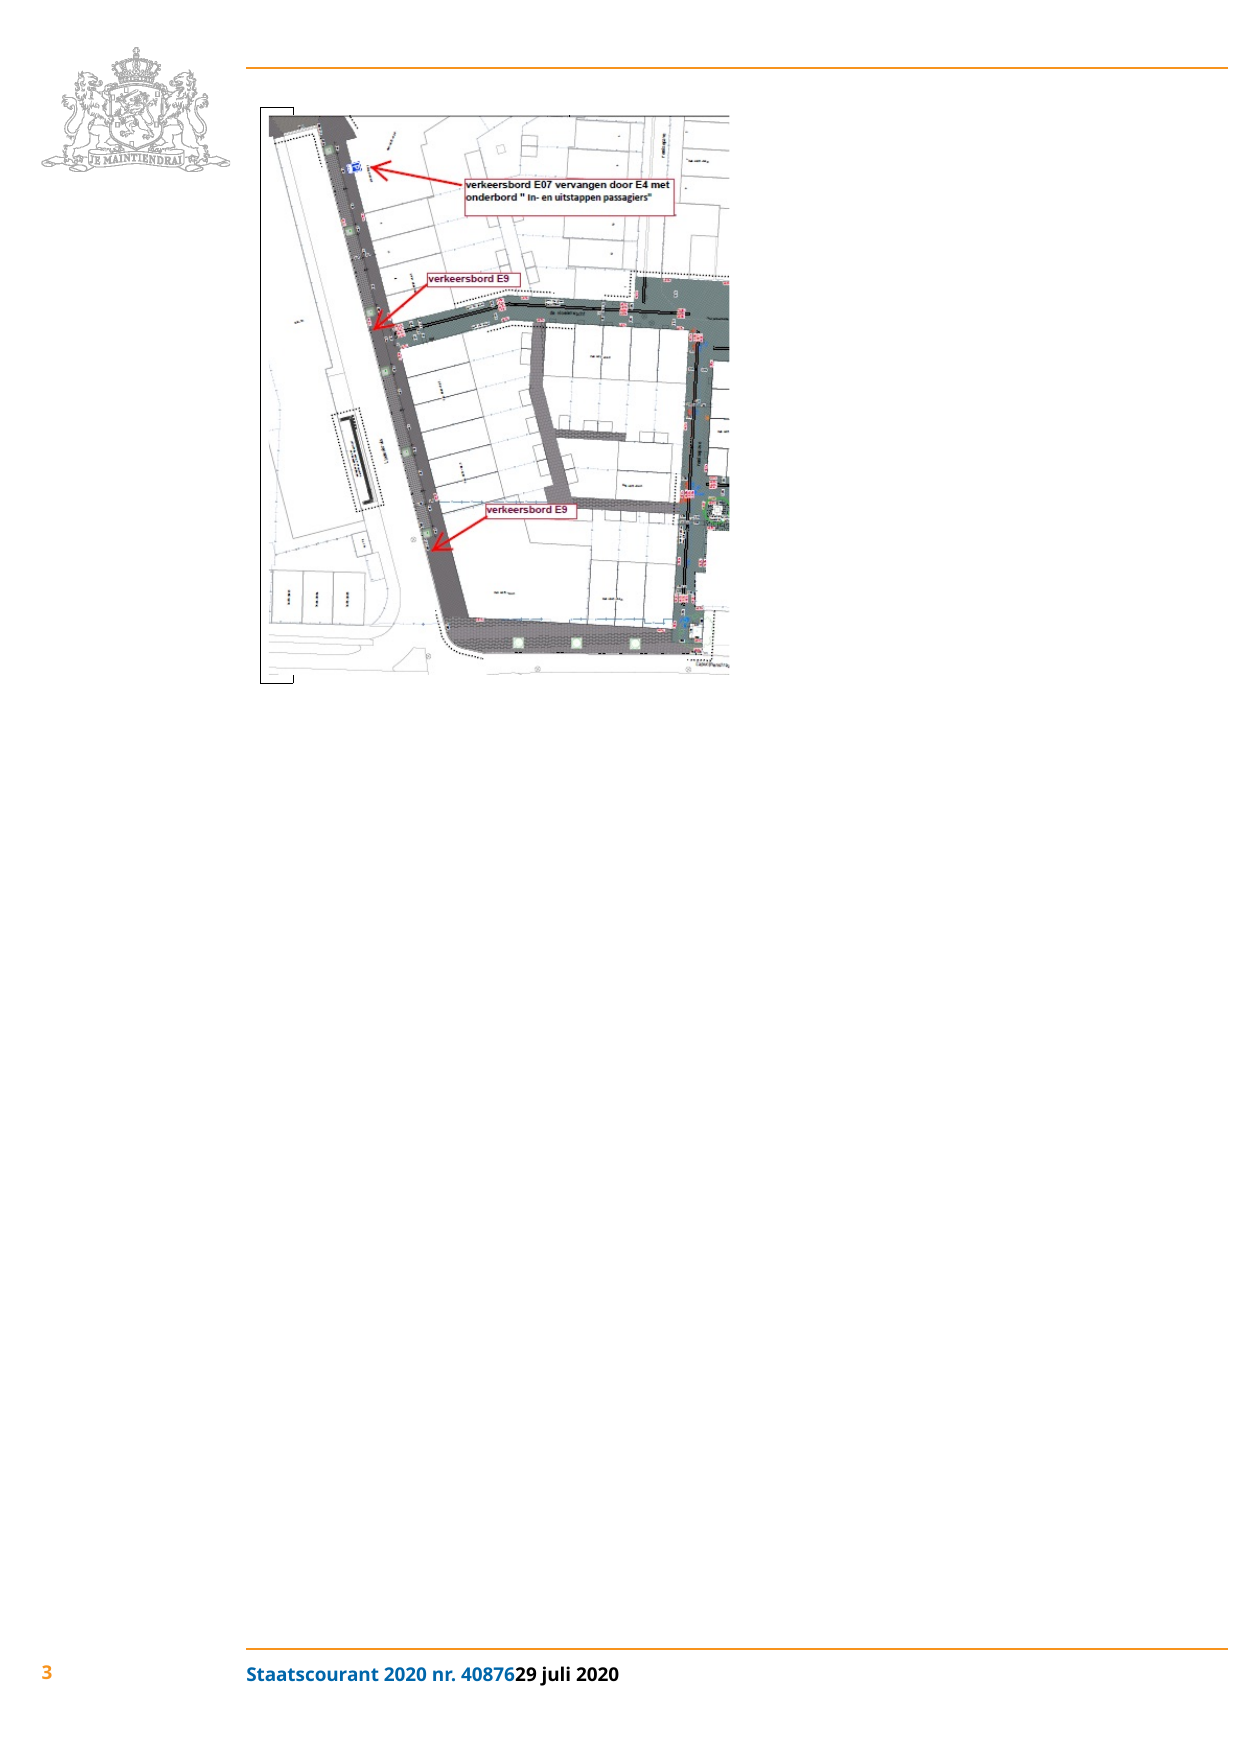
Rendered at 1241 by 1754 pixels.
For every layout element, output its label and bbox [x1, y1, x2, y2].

picture [268, 115, 730, 675]
picture [41, 47, 231, 172]
